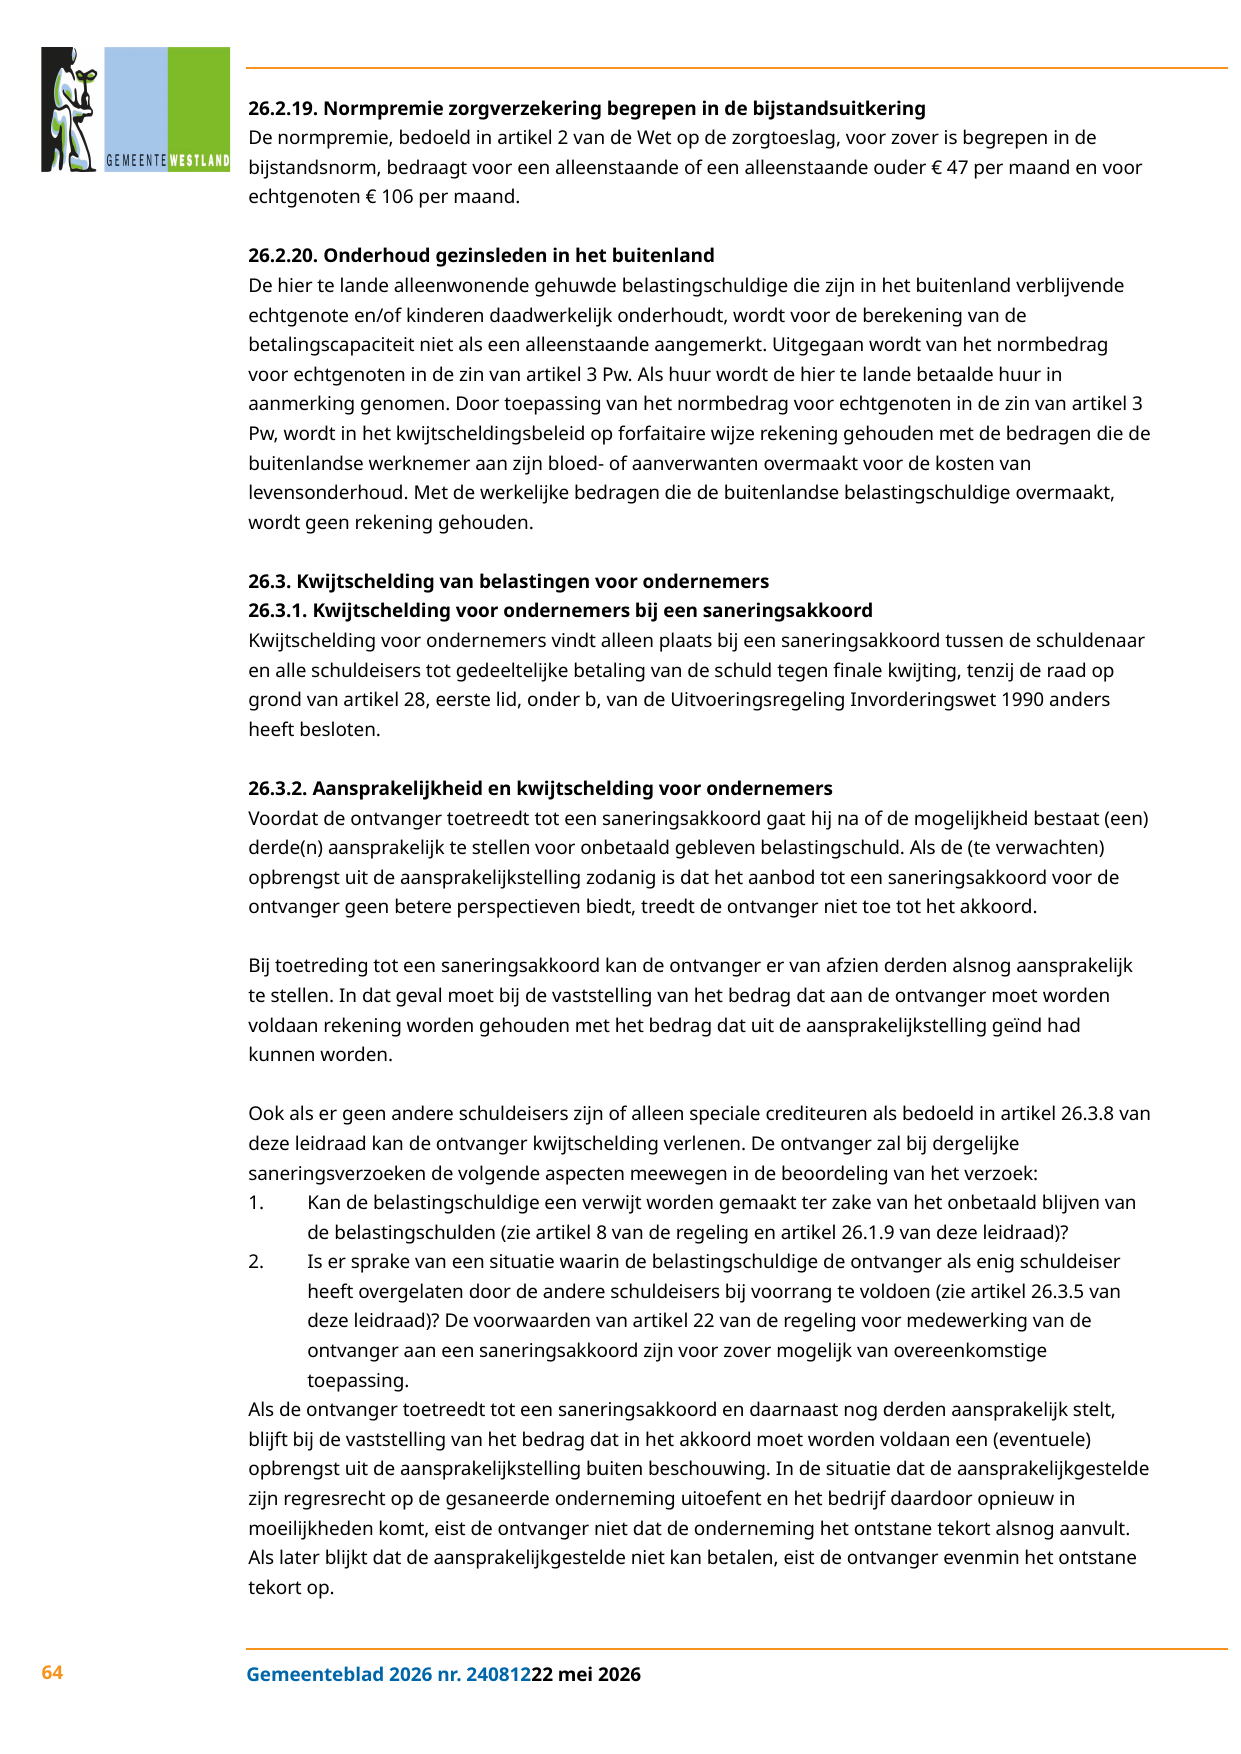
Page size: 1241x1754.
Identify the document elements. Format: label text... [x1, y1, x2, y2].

text Kwijtschelding voor ondernemers vindt alleen plaats bij een saneringsakkoord tussen de schuldenaar en alle schuldeisers tot gedeeltelijke betaling van de schuld tegen finale kwijting, tenzij de raad op grond van artikel 28, eerste lid, onder b, van de Uitvoeringsregeling Invorderingswet 1990 anders heeft besloten. [248, 627, 1152, 742]
text 26.3.1. Kwijtschelding voor ondernemers bij een saneringsakkoord [248, 598, 1152, 623]
list Is er sprake van een situatie waarin de belastingschuldige de ontvanger als enig schuldeiser heeft overgelaten door de andere schuldeisers bij voorrang te voldoen (zie artikel 26.3.5 van deze leidraad)? De voorwaarden van artikel 22 van de regeling voor medewerking van de ontvanger aan een saneringsakkoord zijn voor zover mogelijk van overeenkomstige toepassing. [248, 1248, 1152, 1393]
text 26.3. Kwijtschelding van belastingen voor ondernemers [248, 568, 1152, 594]
text 26.2.20. Onderhoud gezinsleden in het buitenland [248, 243, 1152, 268]
text 26.2.19. Normpremie zorgverzekering begrepen in de bijstandsuitkering [248, 95, 1152, 121]
text Bij toetreding tot een saneringsakkoord kan de ontvanger er van afzien derden alsnog aansprakelijk te stellen. In dat geval moet bij de vaststelling van het bedrag dat aan de ontvanger moet worden voldaan rekening worden gehouden met het bedrag dat uit de aansprakelijkstelling geïnd had kunnen worden. [248, 953, 1152, 1067]
text De hier te lande alleenwonende gehuwde belastingschuldige die zijn in het buitenland verblijvende echtgenote en/of kinderen daadwerkelijk onderhoudt, wordt voor de berekening van de betalingscapaciteit niet als een alleenstaande aangemerkt. Uitgegaan wordt van het normbedrag voor echtgenoten in de zin van artikel 3 Pw. Als huur wordt de hier te lande betaalde huur in aanmerking genomen. Door toepassing van het normbedrag voor echtgenoten in de zin van artikel 3 Pw, wordt in het kwijtscheldingsbeleid op forfaitaire wijze rekening gehouden met de bedragen die de buitenlandse werknemer aan zijn bloed- of aanverwanten overmaakt voor de kosten van levensonderhoud. Met de werkelijke bedragen die de buitenlandse belastingschuldige overmaakt, wordt geen rekening gehouden. [248, 272, 1152, 535]
text Als de ontvanger toetreedt tot een saneringsakkoord en daarnaast nog derden aansprakelijk stelt, blijft bij de vaststelling van het bedrag dat in het akkoord moet worden voldaan een (eventuele) opbrengst uit de aansprakelijkstelling buiten beschouwing. In de situatie dat de aansprakelijkgestelde zijn regresrecht op de gesaneerde onderneming uitoefent en het bedrijf daardoor opnieuw in moeilijkheden komt, eist de ontvanger niet dat de onderneming het ontstane tekort alsnog aanvult. Als later blijkt dat de aansprakelijkgestelde niet kan betalen, eist de ontvanger evenmin het ontstane tekort op. [248, 1396, 1152, 1600]
text Ook als er geen andere schuldeisers zijn of alleen speciale crediteuren als bedoeld in artikel 26.3.8 van deze leidraad kan de ontvanger kwijtschelding verlenen. De ontvanger zal bij dergelijke saneringsverzoeken de volgende aspecten meewegen in de beoordeling van het verzoek: [248, 1101, 1152, 1186]
list Kan de belastingschuldige een verwijt worden gemaakt ter zake van het onbetaald blijven van de belastingschulden (zie artikel 8 van de regeling en artikel 26.1.9 van deze leidraad)? [248, 1189, 1152, 1245]
text De normpremie, bedoeld in artikel 2 van de Wet op de zorgtoeslag, voor zover is begrepen in de bijstandsnorm, bedraagt voor een alleenstaande of een alleenstaande ouder € 47 per maand en voor echtgenoten € 106 per maand. [248, 124, 1152, 209]
picture [41, 47, 231, 172]
text 26.3.2. Aansprakelijkheid en kwijtschelding voor ondernemers [248, 775, 1152, 801]
text Voordat de ontvanger toetreedt tot een saneringsakkoord gaat hij na of de mogelijkheid bestaat (een) derde(n) aansprakelijk te stellen voor onbetaald gebleven belastingschuld. Als de (te verwachten) opbrengst uit de aansprakelijkstelling zodanig is dat het aanbod tot een saneringsakkoord voor de ontvanger geen betere perspectieven biedt, treedt de ontvanger niet toe tot het akkoord. [248, 805, 1152, 919]
